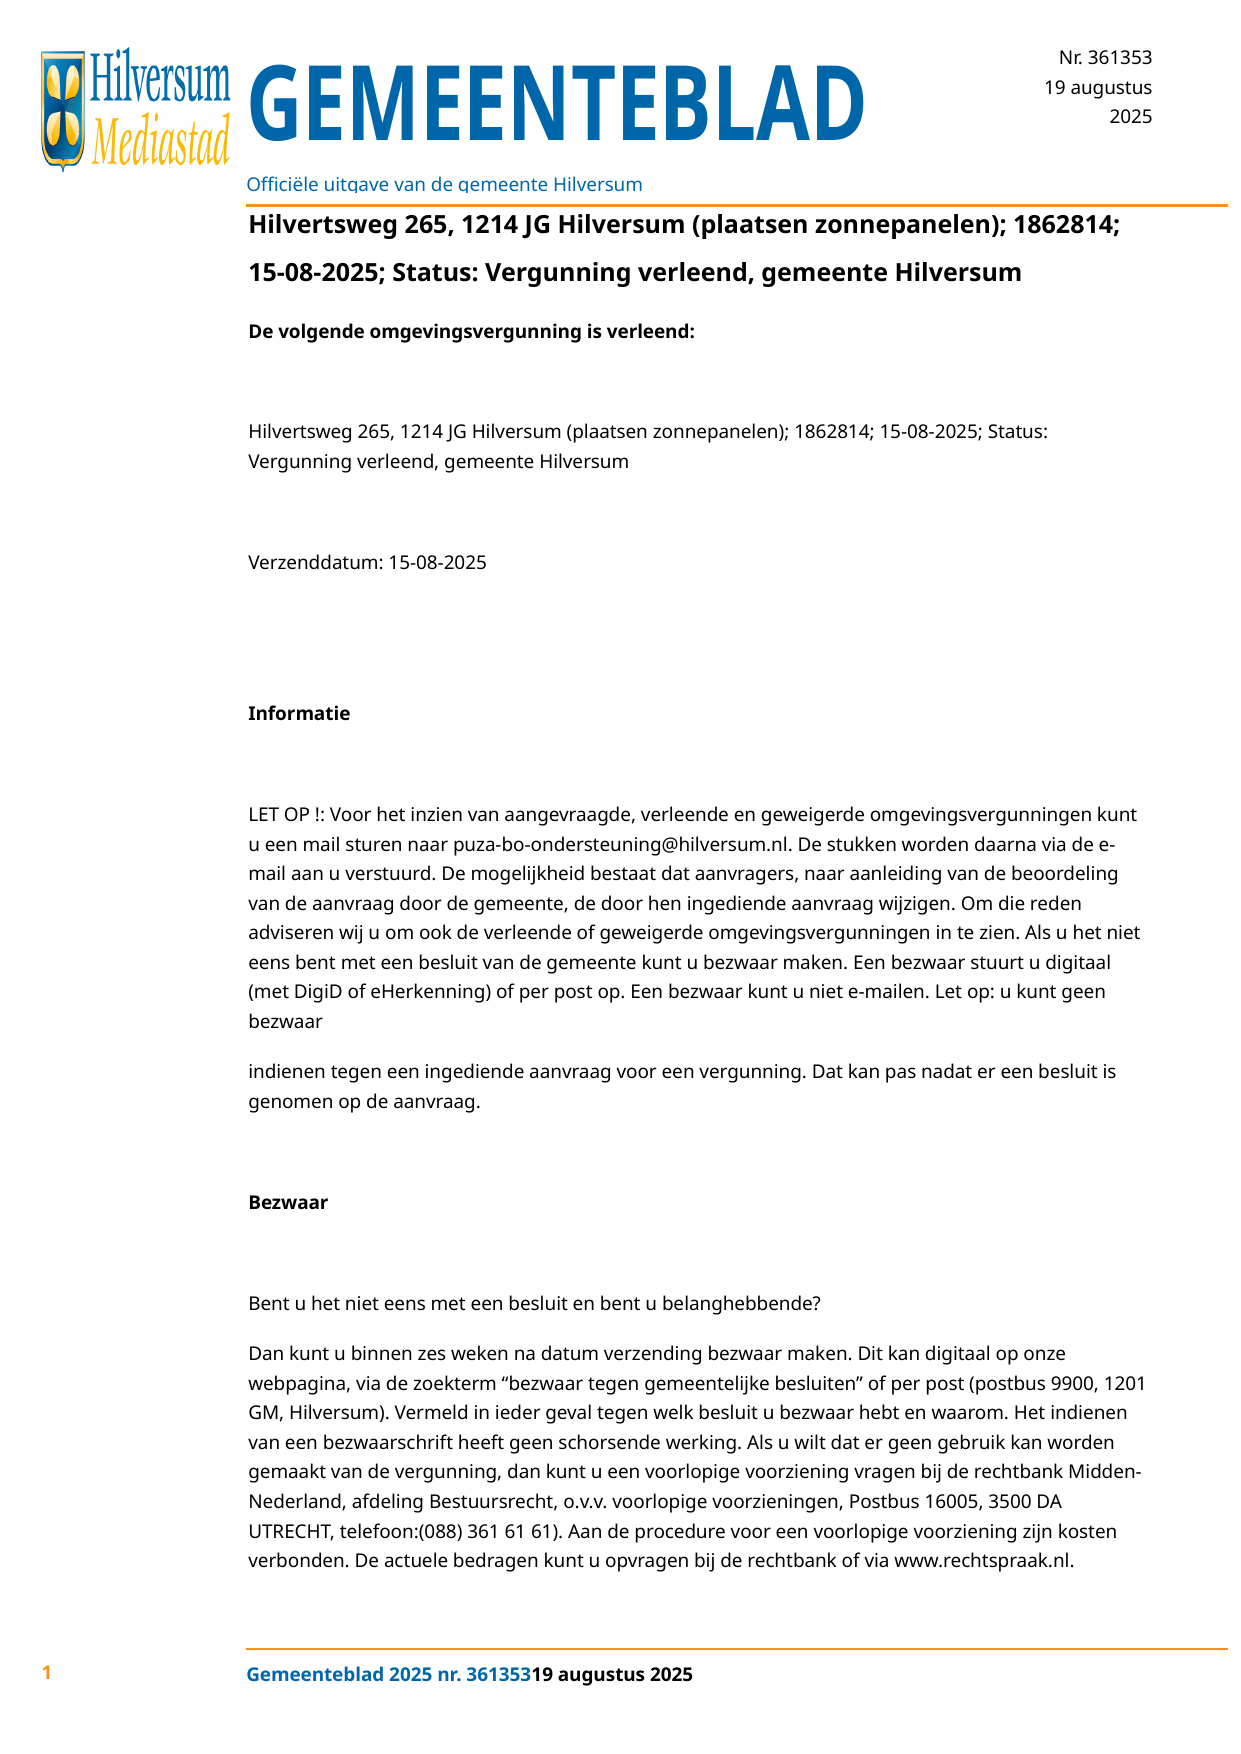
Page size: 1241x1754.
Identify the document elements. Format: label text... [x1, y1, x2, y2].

text De volgende omgevingsvergunning is verleend: [248, 318, 1152, 344]
text Informatie [248, 700, 1152, 726]
text LET OP !: Voor het inzien van aangevraagde, verleende en geweigerde omgevingsvergunningen kunt u een mail sturen naar puza-bo-ondersteuning@hilversum.nl. De stukken worden daarna via de e-mail aan u verstuurd. De mogelijkheid bestaat dat aanvragers, naar aanleiding van de beoordeling van de aanvraag door de gemeente, de door hen ingediende aanvraag wijzigen. Om die reden adviseren wij u om ook de verleende of geweigerde omgevingsvergunningen in te zien. Als u het niet eens bent met een besluit van de gemeente kunt u bezwaar maken. Een bezwaar stuurt u digitaal (met DigiD of eHerkenning) of per post op. Een bezwaar kunt u niet e-mailen. Let op: u kunt geen bezwaar [248, 801, 1152, 1034]
text indienen tegen een ingediende aanvraag voor een vergunning. Dat kan pas nadat er een besluit is genomen op de aanvraag. [248, 1059, 1152, 1114]
text Hilvertsweg 265, 1214 JG Hilversum (plaatsen zonnepanelen); 1862814; 15-08-2025; Status: Vergunning verleend, gemeente Hilversum [248, 419, 1152, 474]
picture [41, 47, 231, 172]
text Dan kunt u binnen zes weken na datum verzending bezwaar maken. Dit kan digitaal op onze webpagina, via de zoekterm “bezwaar tegen gemeentelijke besluiten” of per post (postbus 9900, 1201 GM, Hilversum). Vermeld in ieder geval tegen welk besluit u bezwaar hebt en waarom. Het indienen van een bezwaarschrift heeft geen schorsende werking. Als u wilt dat er geen gebruik kan worden gemaakt van de vergunning, dan kunt u een voorlopige voorziening vragen bij de rechtbank Midden-Nederland, afdeling Bestuursrecht, o.v.v. voorlopige voorzieningen, Postbus 16005, 3500 DA UTRECHT, telefoon:(088) 361 61 61). Aan de procedure voor een voorlopige voorziening zijn kosten verbonden. De actuele bedragen kunt u opvragen bij de rechtbank of via www.rechtspraak.nl. [248, 1340, 1152, 1573]
text Bent u het niet eens met een besluit en bent u belanghebbende? [248, 1290, 1152, 1316]
text Verzenddatum: 15-08-2025 [248, 549, 1152, 575]
text Bezwaar [248, 1189, 1152, 1215]
text Hilvertsweg 265, 1214 JG Hilversum (plaatsen zonnepanelen); 1862814; 15-08-2025; Status: Vergunning verleend, gemeente Hilversum [248, 207, 1152, 288]
